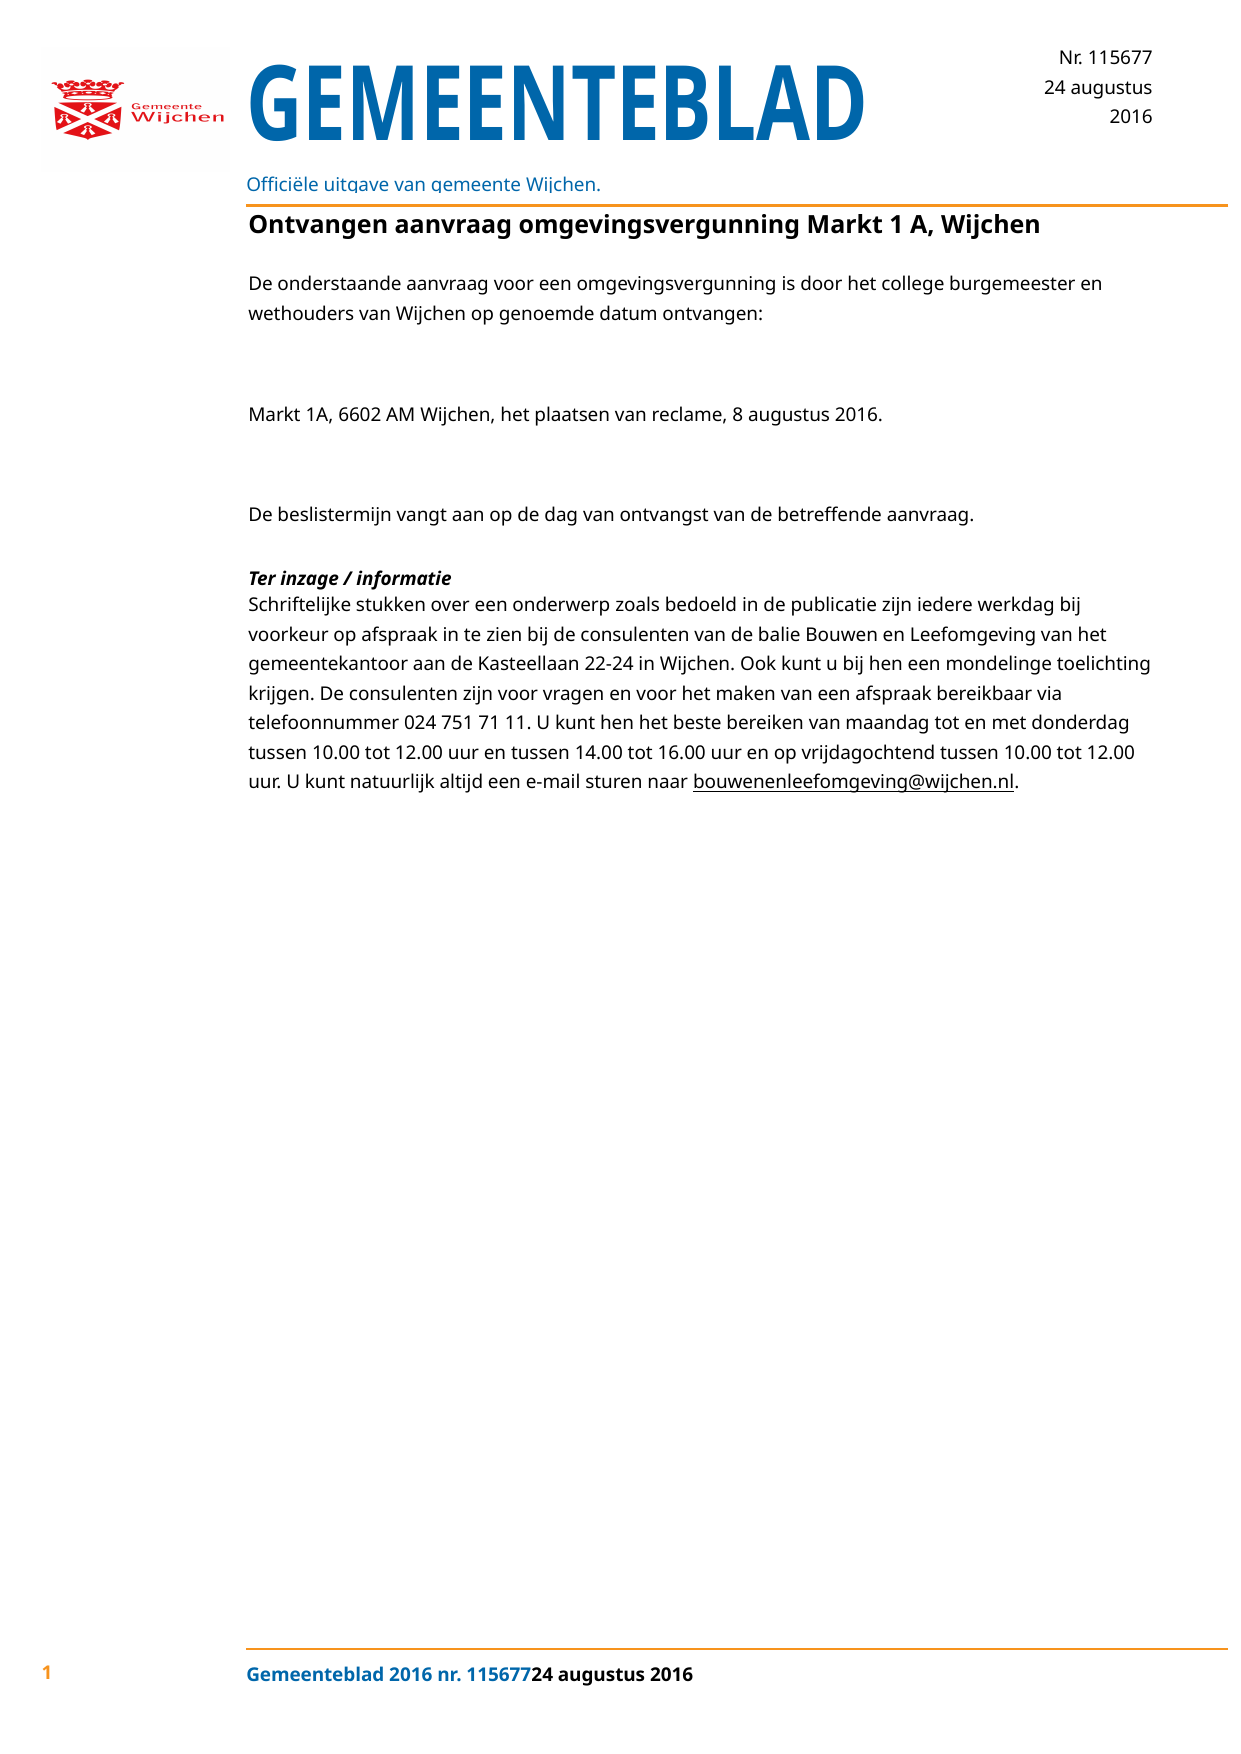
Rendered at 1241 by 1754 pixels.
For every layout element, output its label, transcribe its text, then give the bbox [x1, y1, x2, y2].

text Ter inzage / informatie [248, 566, 1152, 591]
text Ontvangen aanvraag omgevingsvergunning Markt 1 A, Wijchen [248, 207, 1152, 241]
text Markt 1A, 6602 AM Wijchen, het plaatsen van reclame, 8 augustus 2016. [248, 401, 1152, 426]
picture [41, 47, 231, 172]
text Schriftelijke stukken over een onderwerp zoals bedoeld in de publicatie zijn iedere werkdag bij voorkeur op afspraak in te zien bij de consulenten van de balie Bouwen en Leefomgeving van het gemeentekantoor aan de Kasteellaan 22-24 in Wijchen. Ook kunt u bij hen een mondelinge toelichting krijgen. De consulenten zijn voor vragen en voor het maken van een afspraak bereikbaar via telefoonnummer 024 751 71 11. U kunt hen het beste bereiken van maandag tot en met donderdag tussen 10.00 tot 12.00 uur en tussen 14.00 tot 16.00 uur en op vrijdagochtend tussen 10.00 tot 12.00 uur. U kunt natuurlijk altijd een e-mail sturen naar bouwenenleefomgeving@wijchen.nl. [248, 591, 1152, 794]
text De onderstaande aanvraag voor een omgevingsvergunning is door het college burgemeester en wethouders van Wijchen op genoemde datum ontvangen: [248, 270, 1152, 326]
text De beslistermijn vangt aan op de dag van ontvangst van de betreffende aanvraag. [248, 502, 1152, 527]
